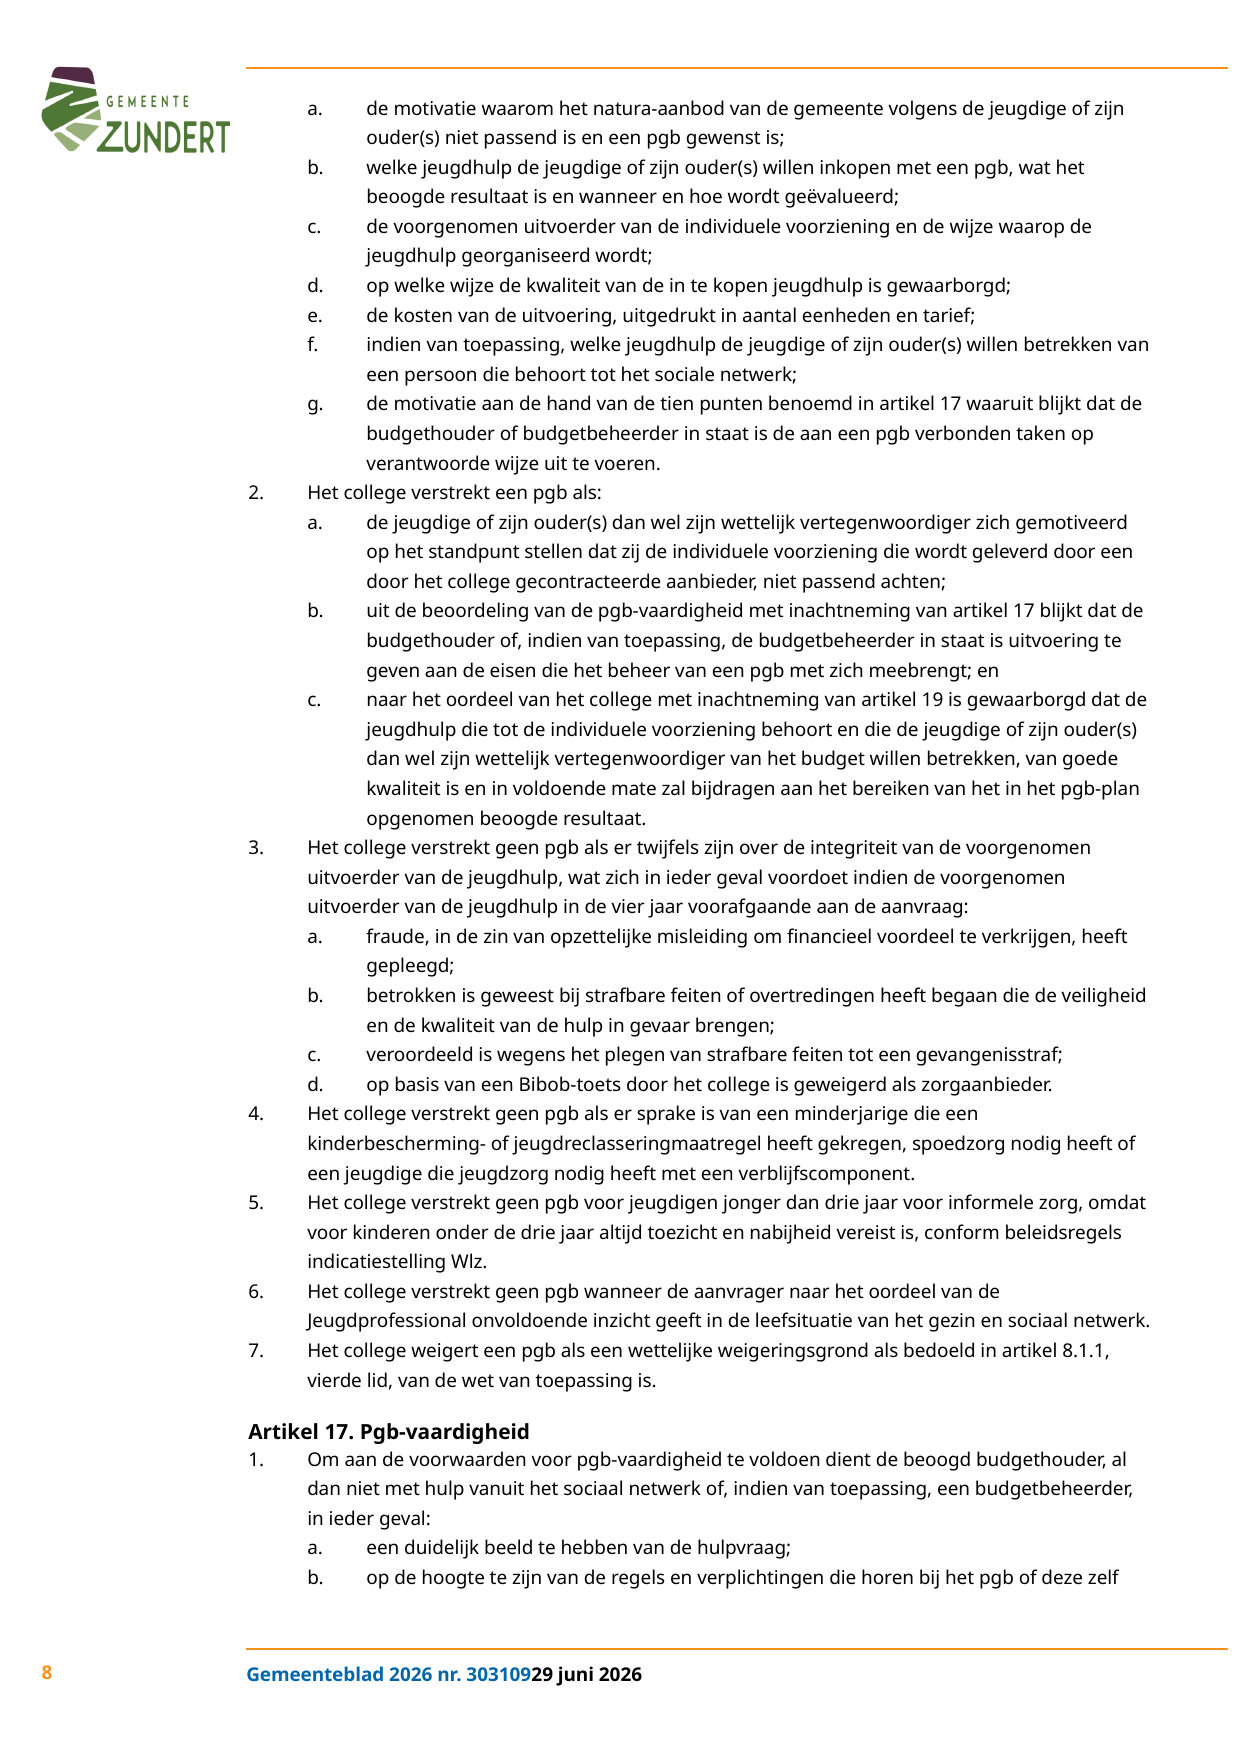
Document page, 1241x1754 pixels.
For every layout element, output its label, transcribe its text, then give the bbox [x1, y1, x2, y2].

list Het college verstrekt geen pgb wanneer de aanvrager naar het oordeel van de Jeugdprofessional onvoldoende inzicht geeft in de leefsituatie van het gezin en sociaal netwerk. [248, 1278, 1152, 1333]
list Het college weigert een pgb als een wettelijke weigeringsgrond als bedoeld in artikel 8.1.1, vierde lid, van de wet van toepassing is. [248, 1337, 1152, 1393]
list de jeugdige of zijn ouder(s) dan wel zijn wettelijk vertegenwoordiger zich gemotiveerd op het standpunt stellen dat zij de individuele voorziening die wordt geleverd door een door het college gecontracteerde aanbieder, niet passend achten; [307, 509, 1152, 594]
list Het college verstrekt een pgb als: [248, 479, 1152, 505]
list op welke wijze de kwaliteit van de in te kopen jeugdhulp is gewaarborgd; [307, 272, 1152, 298]
text Artikel 17. Pgb-vaardigheid [248, 1417, 1152, 1446]
list de voorgenomen uitvoerder van de individuele voorziening en de wijze waarop de jeugdhulp georganiseerd wordt; [307, 213, 1152, 268]
list betrokken is geweest bij strafbare feiten of overtredingen heeft begaan die de veiligheid en de kwaliteit van de hulp in gevaar brengen; [307, 982, 1152, 1038]
list welke jeugdhulp de jeugdige of zijn ouder(s) willen inkopen met een pgb, wat het beoogde resultaat is en wanneer en hoe wordt geëvalueerd; [307, 154, 1152, 209]
list de motivatie aan de hand van de tien punten benoemd in artikel 17 waaruit blijkt dat de budgethouder of budgetbeheerder in staat is de aan een pgb verbonden taken op verantwoorde wijze uit te voeren. [307, 391, 1152, 476]
list Het college verstrekt geen pgb als er sprake is van een minderjarige die een kinderbescherming- of jeugdreclasseringmaatregel heeft gekregen, spoedzorg nodig heeft of een jeugdige die jeugdzorg nodig heeft met een verblijfscomponent. [248, 1101, 1152, 1186]
list een duidelijk beeld te hebben van de hulpvraag; [307, 1534, 1152, 1560]
list op de hoogte te zijn van de regels en verplichtingen die horen bij het pgb of deze zelf [307, 1564, 1152, 1590]
list de motivatie waarom het natura-aanbod van de gemeente volgens de jeugdige of zijn ouder(s) niet passend is en een pgb gewenst is; [307, 95, 1152, 150]
list Het college verstrekt geen pgb als er twijfels zijn over de integriteit van de voorgenomen uitvoerder van de jeugdhulp, wat zich in ieder geval voordoet indien de voorgenomen uitvoerder van de jeugdhulp in de vier jaar voorafgaande aan de aanvraag: [248, 834, 1152, 919]
list veroordeeld is wegens het plegen van strafbare feiten tot een gevangenisstraf; [307, 1041, 1152, 1067]
list fraude, in de zin van opzettelijke misleiding om financieel voordeel te verkrijgen, heeft gepleegd; [307, 923, 1152, 978]
list uit de beoordeling van de pgb-vaardigheid met inachtneming van artikel 17 blijkt dat de budgethouder of, indien van toepassing, de budgetbeheerder in staat is uitvoering te geven aan de eisen die het beheer van een pgb met zich meebrengt; en [307, 598, 1152, 683]
list Om aan de voorwaarden voor pgb-vaardigheid te voldoen dient de beoogd budgethouder, al dan niet met hulp vanuit het sociaal netwerk of, indien van toepassing, een budgetbeheerder, in ieder geval: [248, 1446, 1152, 1531]
picture [41, 47, 231, 172]
list indien van toepassing, welke jeugdhulp de jeugdige of zijn ouder(s) willen betrekken van een persoon die behoort tot het sociale netwerk; [307, 331, 1152, 387]
list Het college verstrekt geen pgb voor jeugdigen jonger dan drie jaar voor informele zorg, omdat voor kinderen onder de drie jaar altijd toezicht en nabijheid vereist is, conform beleidsregels indicatiestelling Wlz. [248, 1189, 1152, 1274]
list de kosten van de uitvoering, uitgedrukt in aantal eenheden en tarief; [307, 302, 1152, 328]
list op basis van een Bibob-toets door het college is geweigerd als zorgaanbieder. [307, 1071, 1152, 1097]
list naar het oordeel van het college met inachtneming van artikel 19 is gewaarborgd dat de jeugdhulp die tot de individuele voorziening behoort en die de jeugdige of zijn ouder(s) dan wel zijn wettelijk vertegenwoordiger van het budget willen betrekken, van goede kwaliteit is en in voldoende mate zal bijdragen aan het bereiken van het in het pgb-plan opgenomen beoogde resultaat. [307, 686, 1152, 831]
